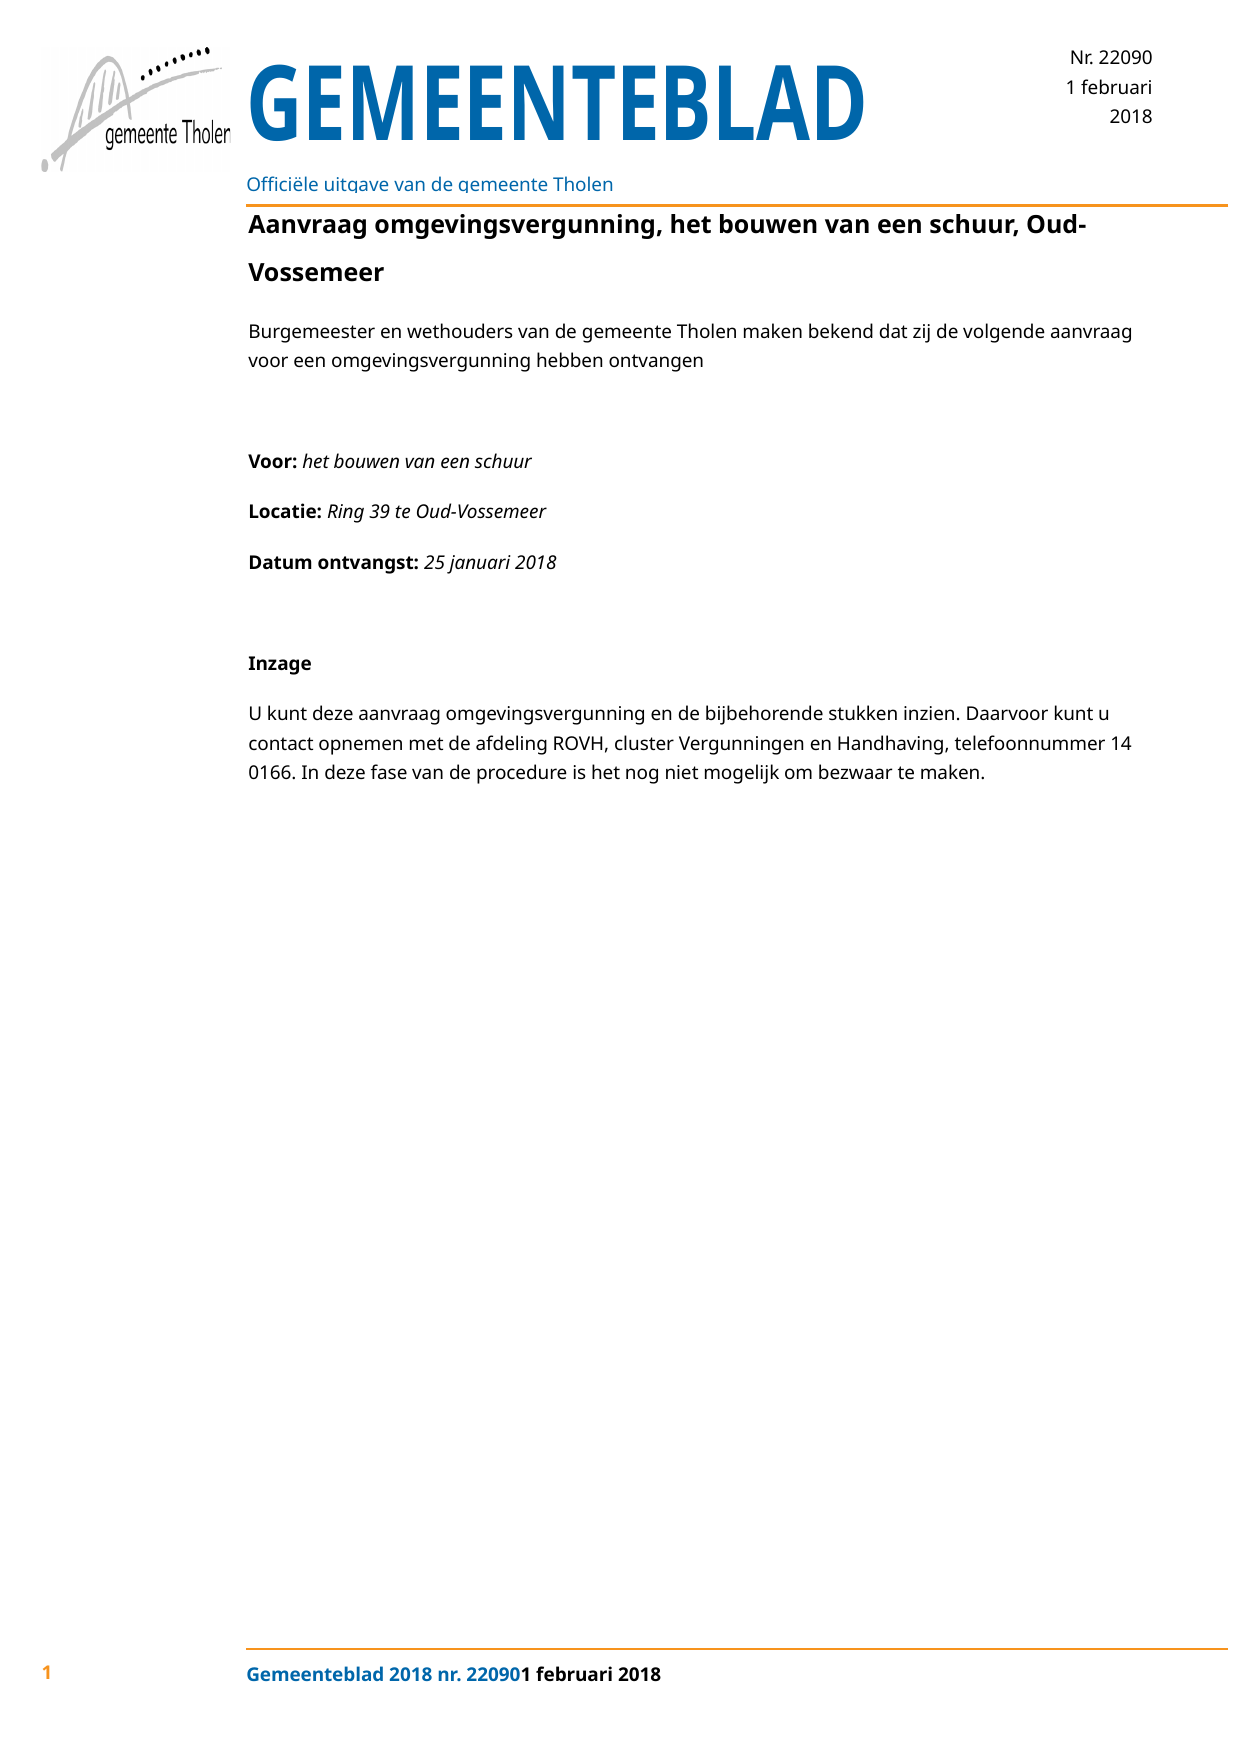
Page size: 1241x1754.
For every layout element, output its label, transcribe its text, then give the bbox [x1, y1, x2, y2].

text Datum ontvangst: 25 januari 2018 [248, 549, 1152, 575]
text Voor: het bouwen van een schuur [248, 448, 1152, 474]
picture [41, 47, 231, 172]
text U kunt deze aanvraag omgevingsvergunning en de bijbehorende stukken inzien. Daarvoor kunt u contact opnemen met de afdeling ROVH, cluster Vergunningen en Handhaving, telefoonnummer 14 0166. In deze fase van de procedure is het nog niet mogelijk om bezwaar te maken. [248, 700, 1152, 785]
text Inzage [248, 650, 1152, 676]
text Burgemeester en wethouders van de gemeente Tholen maken bekend dat zij de volgende aanvraag voor een omgevingsvergunning hebben ontvangen [248, 318, 1152, 373]
text Locatie: Ring 39 te Oud-Vossemeer [248, 499, 1152, 524]
text Aanvraag omgevingsvergunning, het bouwen van een schuur, Oud-Vossemeer [248, 207, 1152, 288]
